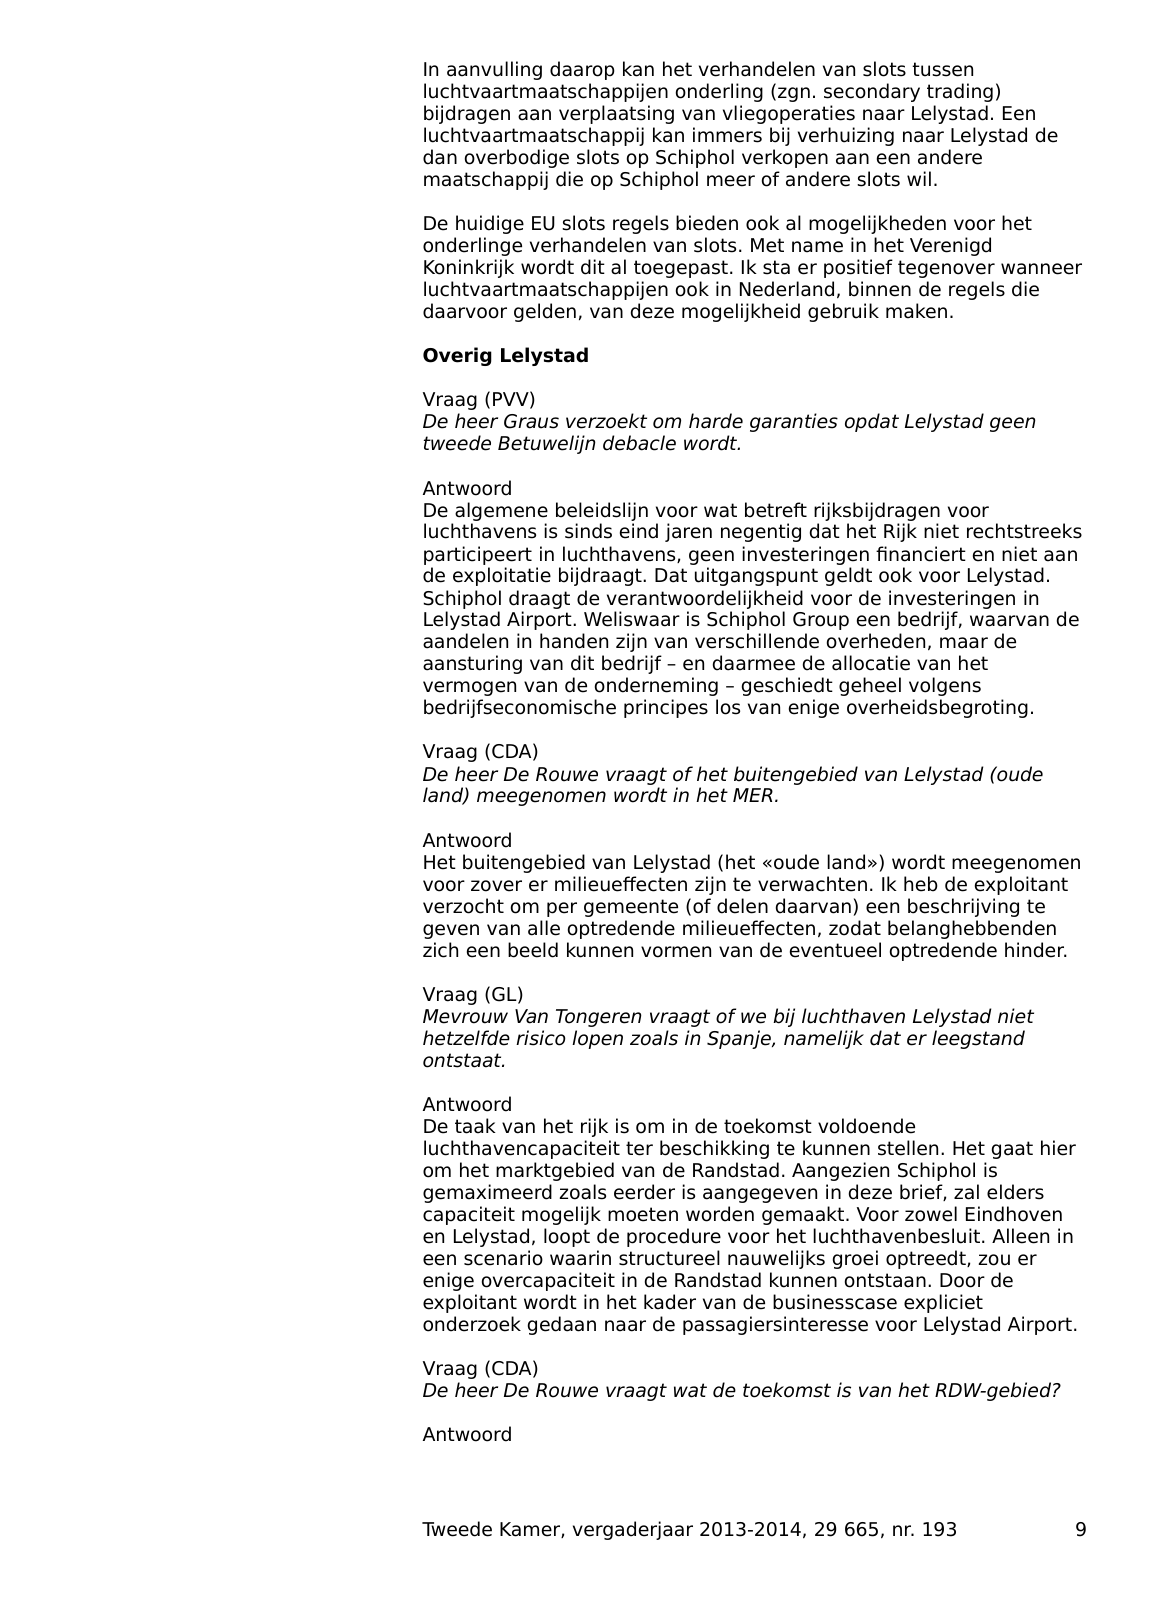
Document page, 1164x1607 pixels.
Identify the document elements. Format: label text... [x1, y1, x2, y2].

text De algemene beleidslijn voor wat betreft rijksbijdragen voor luchthavens is sinds eind jaren negentig dat het Rijk niet rechtstreeks participeert in luchthavens, geen investeringen financiert en niet aan de exploitatie bijdraagt. Dat uitgangspunt geldt ook voor Lelystad. Schiphol draagt de verantwoordelijkheid voor de investeringen in Lelystad Airport. Weliswaar is Schiphol Group een bedrijf, waarvan de aandelen in handen zijn van verschillende overheden, maar de aansturing van dit bedrijf – en daarmee de allocatie van het vermogen van de onderneming – geschiedt geheel volgens bedrijfseconomische principes los van enige overheidsbegroting. [422, 499, 1087, 719]
text De heer De Rouwe vraagt of het buitengebied van Lelystad (oude land) meegenomen wordt in het MER. [422, 763, 1087, 807]
subtitle Overig Lelystad [422, 345, 1087, 367]
text De heer De Rouwe vraagt wat de toekomst is van het RDW-gebied? [422, 1380, 1087, 1402]
text De heer Graus verzoekt om harde garanties opdat Lelystad geen tweede Betuwelijn debacle wordt. [422, 411, 1087, 455]
text Antwoord [422, 1424, 1087, 1446]
text Vraag (PVV) [422, 389, 1087, 411]
text Vraag (CDA) [422, 741, 1087, 763]
text Antwoord [422, 477, 1087, 499]
text Vraag (GL) [422, 984, 1087, 1006]
text Antwoord [422, 1094, 1087, 1116]
text Mevrouw Van Tongeren vraagt of we bij luchthaven Lelystad niet hetzelfde risico lopen zoals in Spanje, namelijk dat er leegstand ontstaat. [422, 1006, 1087, 1072]
text De taak van het rijk is om in de toekomst voldoende luchthavencapaciteit ter beschikking te kunnen stellen. Het gaat hier om het marktgebied van de Randstad. Aangezien Schiphol is gemaximeerd zoals eerder is aangegeven in deze brief, zal elders capaciteit mogelijk moeten worden gemaakt. Voor zowel Eindhoven en Lelystad, loopt de procedure voor het luchthavenbesluit. Alleen in een scenario waarin structureel nauwelijks groei optreedt, zou er enige overcapaciteit in de Randstad kunnen ontstaan. Door de exploitant wordt in het kader van de businesscase expliciet onderzoek gedaan naar de passagiersinteresse voor Lelystad Airport. [422, 1116, 1087, 1336]
text Vraag (CDA) [422, 1358, 1087, 1380]
text Antwoord [422, 829, 1087, 852]
text Het buitengebied van Lelystad (het «oude land») wordt meegenomen voor zover er milieueffecten zijn te verwachten. Ik heb de exploitant verzocht om per gemeente (of delen daarvan) een beschrijving te geven van alle optredende milieueffecten, zodat belanghebbenden zich een beeld kunnen vormen van de eventueel optredende hinder. [422, 852, 1087, 961]
text In aanvulling daarop kan het verhandelen van slots tussen luchtvaartmaatschappijen onderling (zgn. secondary trading) bijdragen aan verplaatsing van vliegoperaties naar Lelystad. Een luchtvaartmaatschappij kan immers bij verhuizing naar Lelystad de dan overbodige slots op Schiphol verkopen aan een andere maatschappij die op Schiphol meer of andere slots wil. [422, 59, 1087, 191]
text De huidige EU slots regels bieden ook al mogelijkheden voor het onderlinge verhandelen van slots. Met name in het Verenigd Koninkrijk wordt dit al toegepast. Ik sta er positief tegenover wanneer luchtvaartmaatschappijen ook in Nederland, binnen de regels die daarvoor gelden, van deze mogelijkheid gebruik maken. [422, 213, 1087, 323]
